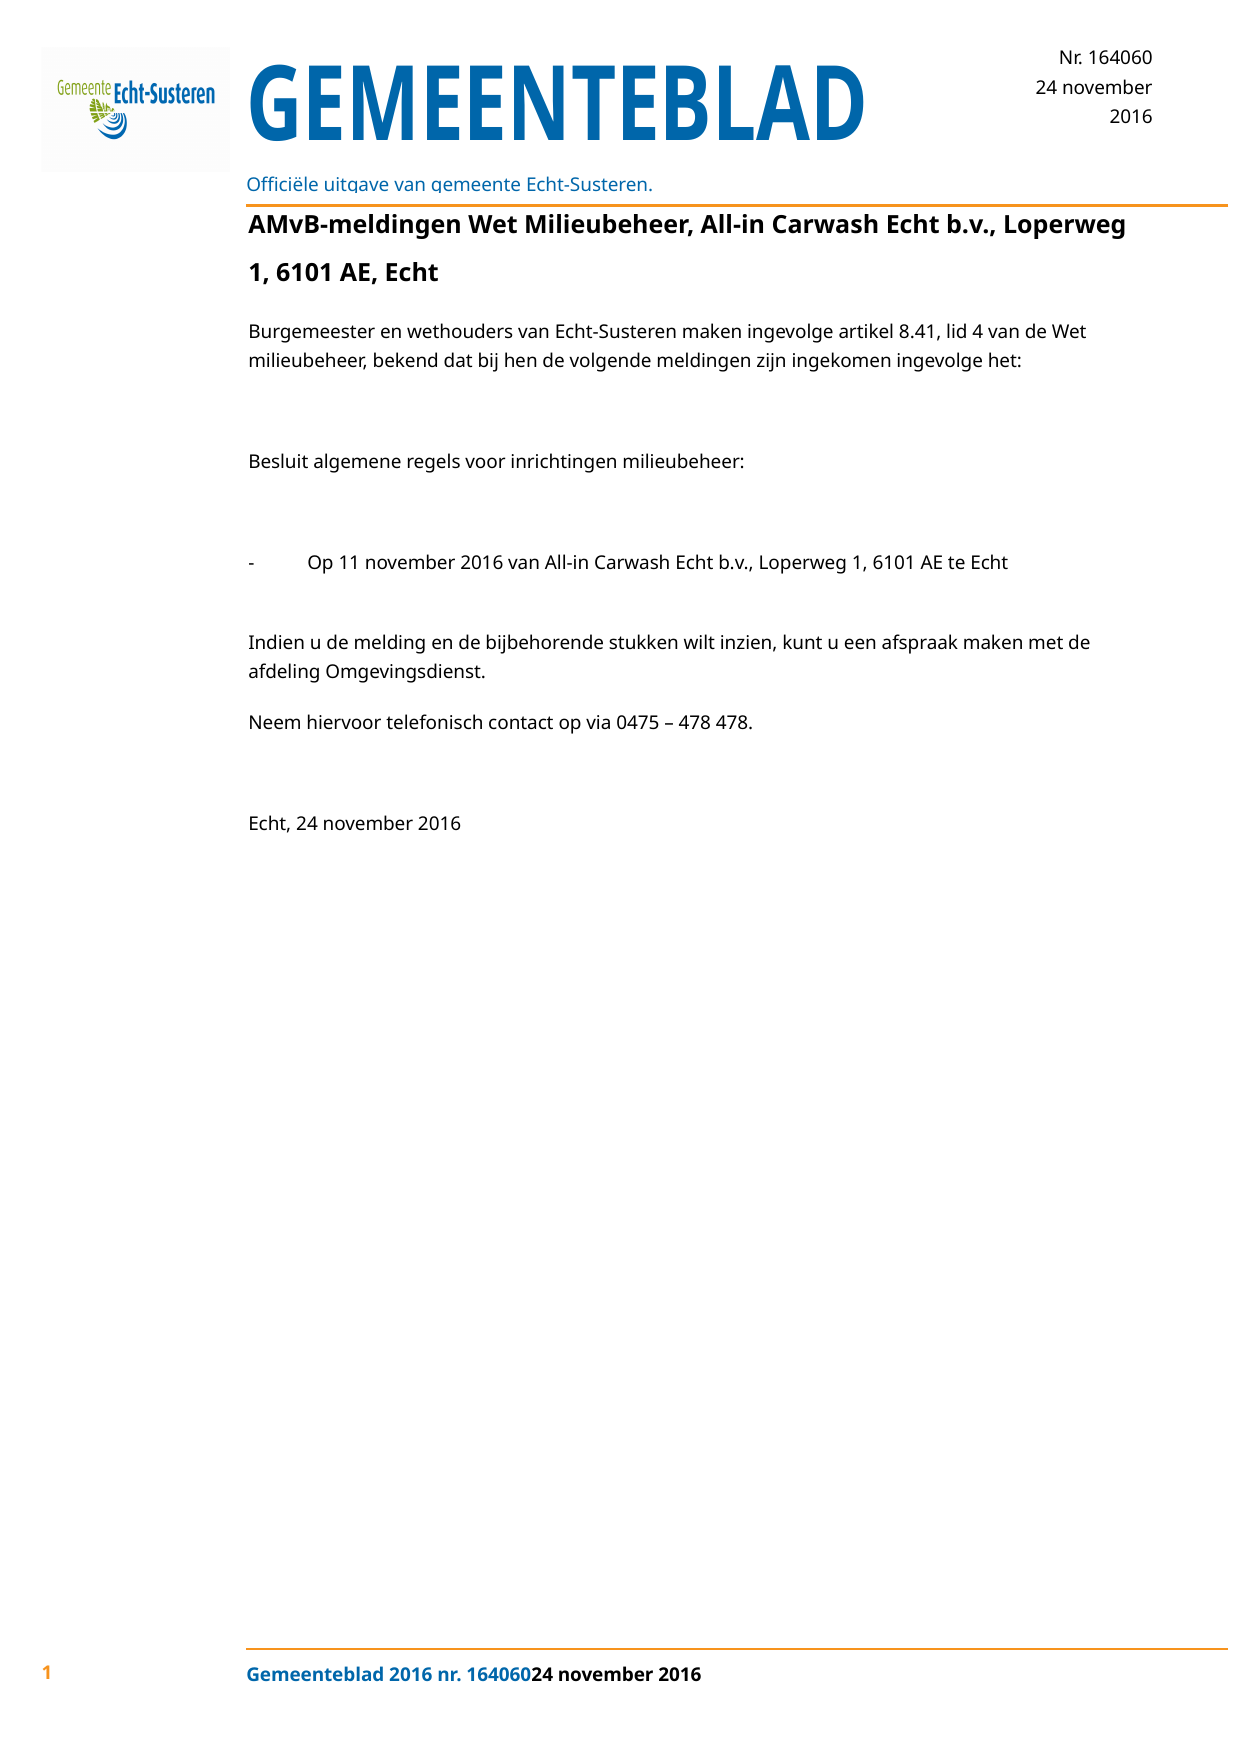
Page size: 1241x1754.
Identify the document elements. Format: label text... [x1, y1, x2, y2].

text AMvB-meldingen Wet Milieubeheer, All-in Carwash Echt b.v., Loperweg 1, 6101 AE, Echt [248, 207, 1152, 288]
picture [41, 47, 231, 172]
text Indien u de melding en de bijbehorende stukken wilt inzien, kunt u een afspraak maken met de afdeling Omgevingsdienst. [248, 629, 1152, 684]
text Echt, 24 november 2016 [248, 810, 1152, 836]
text Besluit algemene regels voor inrichtingen milieubeheer: [248, 448, 1152, 474]
text Neem hiervoor telefonisch contact op via 0475 – 478 478. [248, 709, 1152, 735]
text Burgemeester en wethouders van Echt-Susteren maken ingevolge artikel 8.41, lid 4 van de Wet milieubeheer, bekend dat bij hen de volgende meldingen zijn ingekomen ingevolge het: [248, 318, 1152, 373]
list Op 11 november 2016 van All-in Carwash Echt b.v., Loperweg 1, 6101 AE te Echt [248, 549, 1152, 575]
